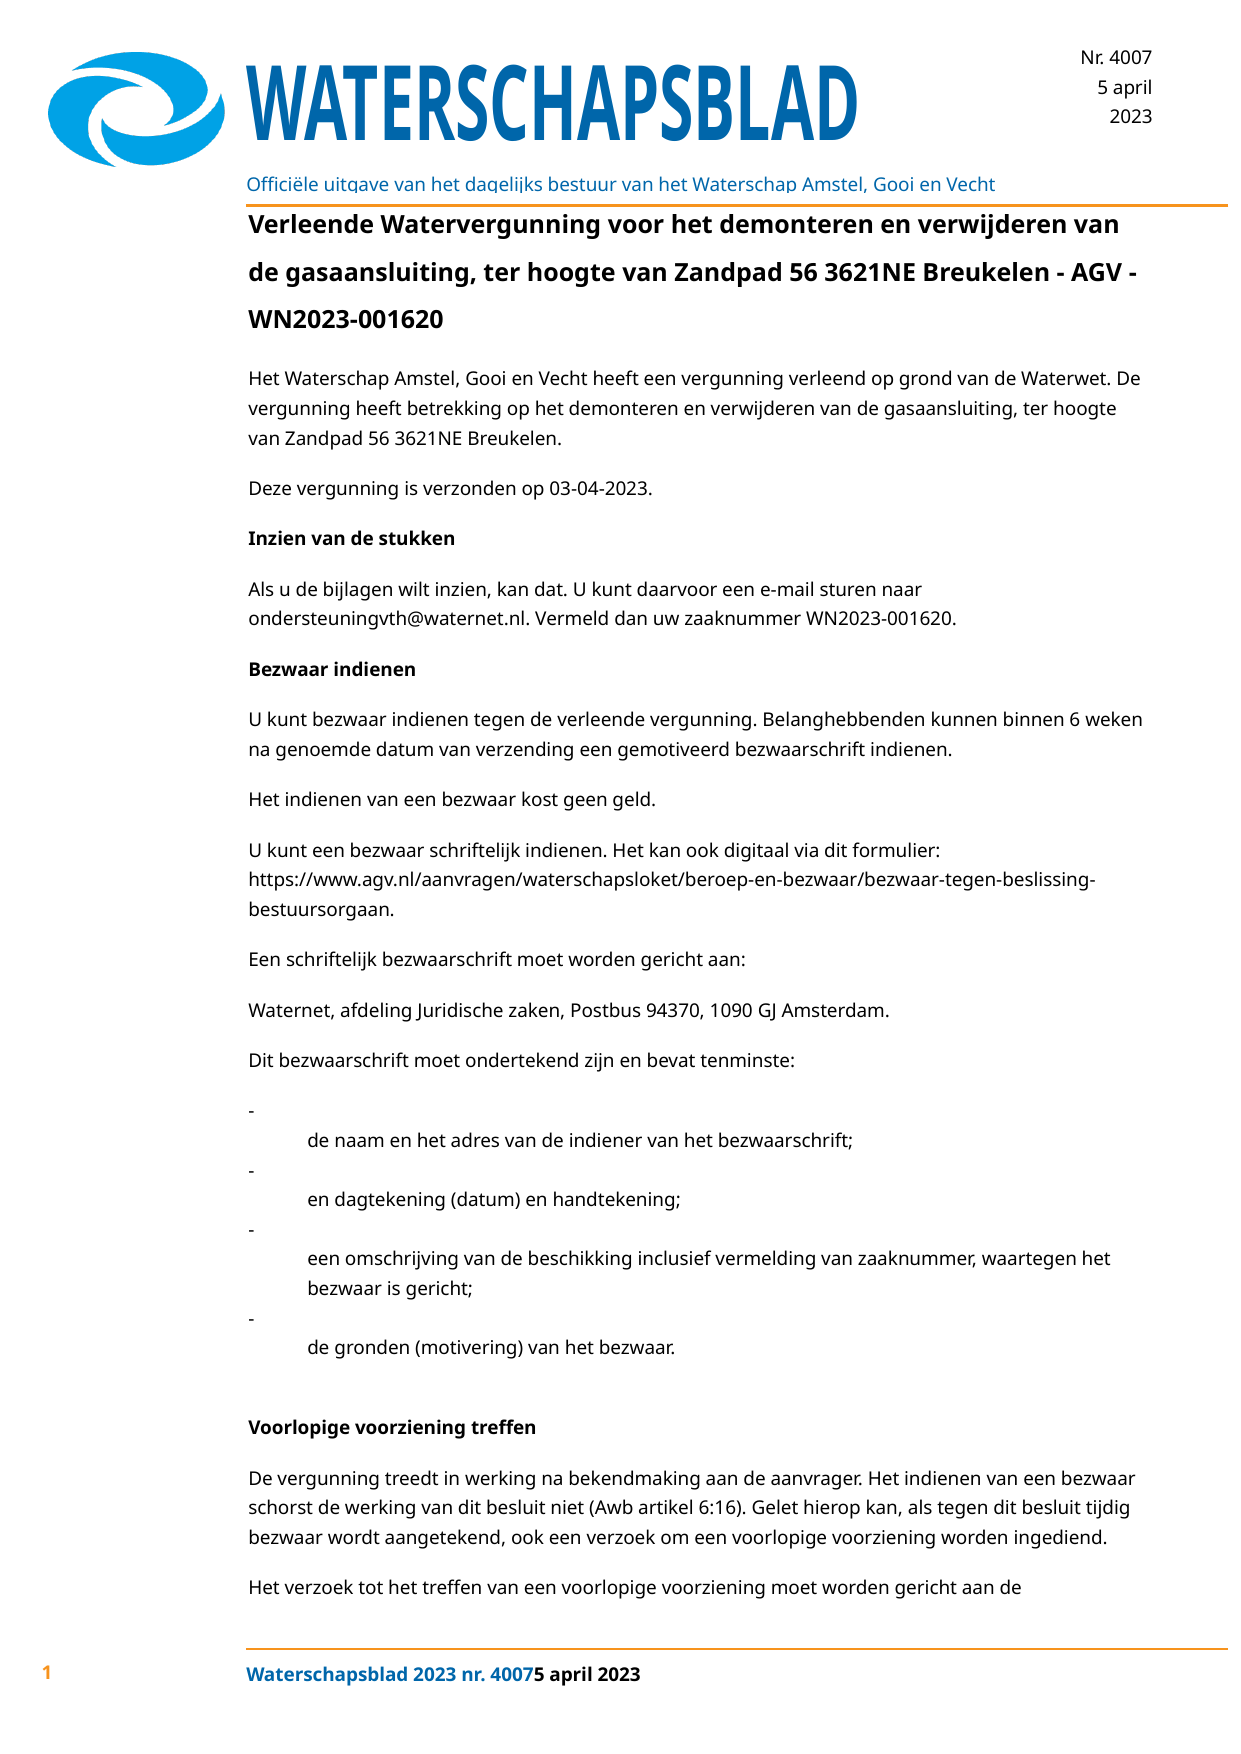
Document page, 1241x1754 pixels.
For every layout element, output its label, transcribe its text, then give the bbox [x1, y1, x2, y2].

picture [41, 47, 231, 172]
text Een schriftelijk bezwaarschrift moet worden gericht aan: [248, 946, 1152, 972]
text U kunt bezwaar indienen tegen de verleende vergunning. Belanghebbenden kunnen binnen 6 weken na genoemde datum van verzending een gemotiveerd bezwaarschrift indienen. [248, 706, 1152, 762]
text Dit bezwaarschrift moet ondertekend zijn en bevat tenminste: [248, 1047, 1152, 1073]
list de naam en het adres van de indiener van het bezwaarschrift; [248, 1127, 1152, 1153]
text Het indienen van een bezwaar kost geen geld. [248, 786, 1152, 812]
text Bezwaar indienen [248, 656, 1152, 682]
list de gronden (motivering) van het bezwaar. [248, 1334, 1152, 1360]
text Verleende Watervergunning voor het demonteren en verwijderen van de gasaansluiting, ter hoogte van Zandpad 56 3621NE Breukelen - AGV - WN2023-001620 [248, 207, 1152, 336]
text Het verzoek tot het treffen van een voorlopige voorziening moet worden gericht aan de [248, 1574, 1152, 1600]
text Inzien van de stukken [248, 526, 1152, 551]
text De vergunning treedt in werking na bekendmaking aan de aanvrager. Het indienen van een bezwaar schorst de werking van dit besluit niet (Awb artikel 6:16). Gelet hierop kan, als tegen dit besluit tijdig bezwaar wordt aangetekend, ook een verzoek om een voorlopige voorziening worden ingediend. [248, 1465, 1152, 1549]
text Als u de bijlagen wilt inzien, kan dat. U kunt daarvoor een e-mail sturen naar ondersteuningvth@waternet.nl. Vermeld dan uw zaaknummer WN2023-001620. [248, 576, 1152, 631]
list en dagtekening (datum) en handtekening; [248, 1186, 1152, 1212]
text Waternet, afdeling Juridische zaken, Postbus 94370, 1090 GJ Amsterdam. [248, 997, 1152, 1022]
list een omschrijving van de beschikking inclusief vermelding van zaaknummer, waartegen het bezwaar is gericht; [248, 1246, 1152, 1301]
text U kunt een bezwaar schriftelijk indienen. Het kan ook digitaal via dit formulier: https://www.agv.nl/aanvragen/waterschapsloket/beroep-en-bezwaar/bezwaar-tegen-beslissing-bestuursorgaan. [248, 837, 1152, 922]
text Deze vergunning is verzonden op 03-04-2023. [248, 475, 1152, 501]
text Het Waterschap Amstel, Gooi en Vecht heeft een vergunning verleend op grond van de Waterwet. De vergunning heeft betrekking op het demonteren en verwijderen van de gasaansluiting, ter hoogte van Zandpad 56 3621NE Breukelen. [248, 366, 1152, 450]
text Voorlopige voorziening treffen [248, 1414, 1152, 1440]
